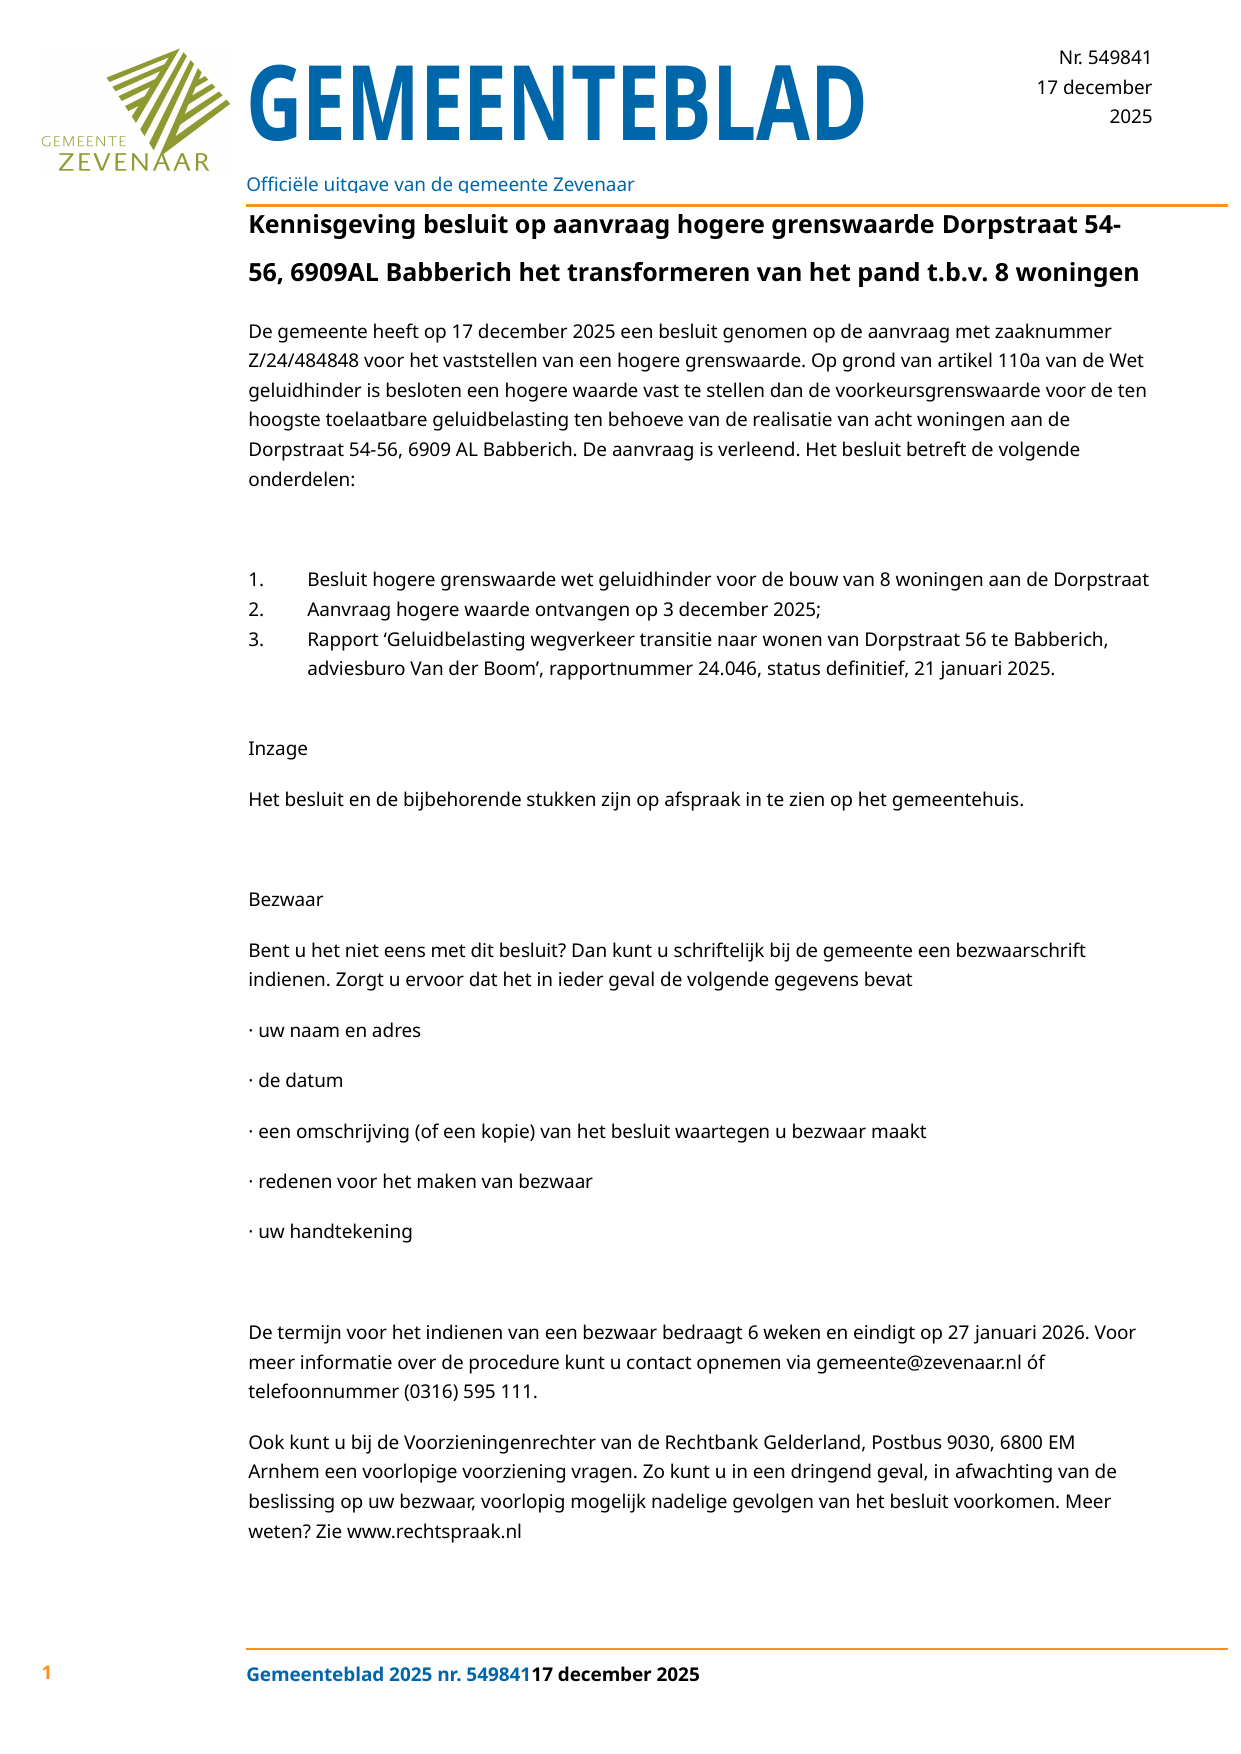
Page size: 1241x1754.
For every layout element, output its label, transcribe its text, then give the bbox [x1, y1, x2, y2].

text De termijn voor het indienen van een bezwaar bedraagt 6 weken en eindigt op 27 januari 2026. Voor meer informatie over de procedure kunt u contact opnemen via gemeente@zevenaar.nl óf telefoonnummer (0316) 595 111. [248, 1319, 1152, 1404]
text De gemeente heeft op 17 december 2025 een besluit genomen op de aanvraag met zaaknummer Z/24/484848 voor het vaststellen van een hogere grenswaarde. Op grond van artikel 110a van de Wet geluidhinder is besloten een hogere waarde vast te stellen dan de voorkeursgrenswaarde voor de ten hoogste toelaatbare geluidbelasting ten behoeve van de realisatie van acht woningen aan de Dorpstraat 54-56, 6909 AL Babberich. De aanvraag is verleend. Het besluit betreft de volgende onderdelen: [248, 318, 1152, 492]
text Inzage [248, 735, 1152, 761]
text Bent u het niet eens met dit besluit? Dan kunt u schriftelijk bij de gemeente een bezwaarschrift indienen. Zorgt u ervoor dat het in ieder geval de volgende gegevens bevat [248, 937, 1152, 992]
text Ook kunt u bij de Voorzieningenrechter van de Rechtbank Gelderland, Postbus 9030, 6800 EM Arnhem een voorlopige voorziening vragen. Zo kunt u in een dringend geval, in afwachting van de beslissing op uw bezwaar, voorlopig mogelijk nadelige gevolgen van het besluit voorkomen. Meer weten? Zie www.rechtspraak.nl [248, 1429, 1152, 1544]
text · uw handtekening [248, 1219, 1152, 1244]
text · redenen voor het maken van bezwaar [248, 1168, 1152, 1194]
list Rapport ‘Geluidbelasting wegverkeer transitie naar wonen van Dorpstraat 56 te Babberich, adviesburo Van der Boom’, rapportnummer 24.046, status definitief, 21 januari 2025. [248, 626, 1152, 681]
text Kennisgeving besluit op aanvraag hogere grenswaarde Dorpstraat 54-56, 6909AL Babberich het transformeren van het pand t.b.v. 8 woningen [248, 207, 1152, 288]
text · uw naam en adres [248, 1017, 1152, 1043]
list Besluit hogere grenswaarde wet geluidhinder voor de bouw van 8 woningen aan de Dorpstraat [248, 567, 1152, 592]
list Aanvraag hogere waarde ontvangen op 3 december 2025; [248, 596, 1152, 622]
text Het besluit en de bijbehorende stukken zijn op afspraak in te zien op het gemeentehuis. [248, 786, 1152, 812]
text · een omschrijving (of een kopie) van het besluit waartegen u bezwaar maakt [248, 1118, 1152, 1144]
text · de datum [248, 1067, 1152, 1093]
picture [41, 47, 231, 172]
text Bezwaar [248, 887, 1152, 912]
